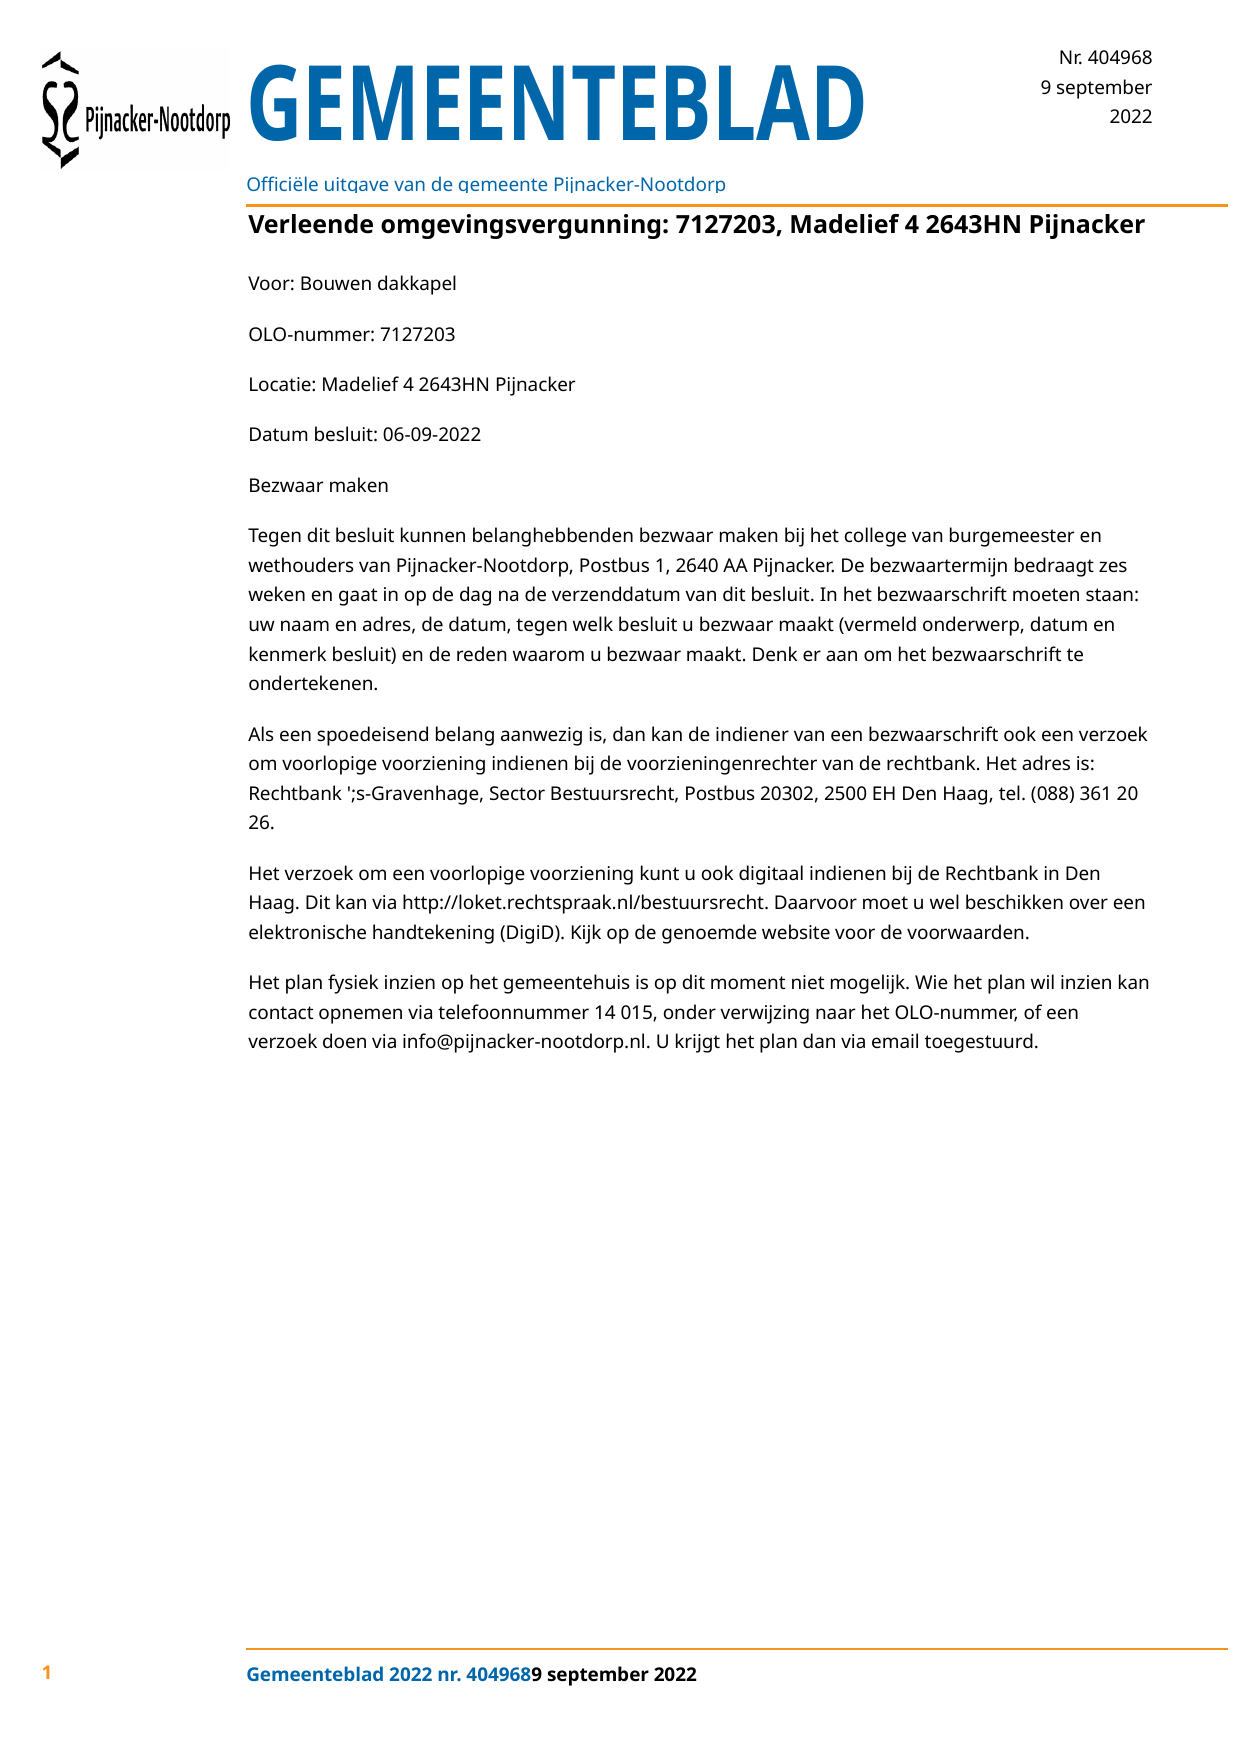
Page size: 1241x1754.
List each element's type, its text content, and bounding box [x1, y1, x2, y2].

text Verleende omgevingsvergunning: 7127203, Madelief 4 2643HN Pijnacker [248, 207, 1152, 241]
text Als een spoedeisend belang aanwezig is, dan kan de indiener van een bezwaarschrift ook een verzoek om voorlopige voorziening indienen bij de voorzieningenrechter van de rechtbank. Het adres is: Rechtbank ';s-Gravenhage, Sector Bestuursrecht, Postbus 20302, 2500 EH Den Haag, tel. (088) 361 20 26. [248, 721, 1152, 835]
text Het plan fysiek inzien op het gemeentehuis is op dit moment niet mogelijk. Wie het plan wil inzien kan contact opnemen via telefoonnummer 14 015, onder verwijzing naar het OLO-nummer, of een verzoek doen via info@pijnacker-nootdorp.nl. U krijgt het plan dan via email toegestuurd. [248, 969, 1152, 1054]
text Voor: Bouwen dakkapel [248, 270, 1152, 296]
text Het verzoek om een voorlopige voorziening kunt u ook digitaal indienen bij de Rechtbank in Den Haag. Dit kan via http://loket.rechtspraak.nl/bestuursrecht. Daarvoor moet u wel beschikken over een elektronische handtekening (DigiD). Kijk op de genoemde website voor de voorwaarden. [248, 860, 1152, 945]
picture [41, 47, 231, 172]
text Locatie: Madelief 4 2643HN Pijnacker [248, 371, 1152, 397]
text Tegen dit besluit kunnen belanghebbenden bezwaar maken bij het college van burgemeester en wethouders van Pijnacker-Nootdorp, Postbus 1, 2640 AA Pijnacker. De bezwaartermijn bedraagt zes weken en gaat in op de dag na de verzenddatum van dit besluit. In het bezwaarschrift moeten staan: uw naam en adres, de datum, tegen welk besluit u bezwaar maakt (vermeld onderwerp, datum en kenmerk besluit) en de reden waarom u bezwaar maakt. Denk er aan om het bezwaarschrift te ondertekenen. [248, 522, 1152, 696]
text Datum besluit: 06-09-2022 [248, 422, 1152, 447]
text OLO-nummer: 7127203 [248, 321, 1152, 346]
text Bezwaar maken [248, 472, 1152, 498]
